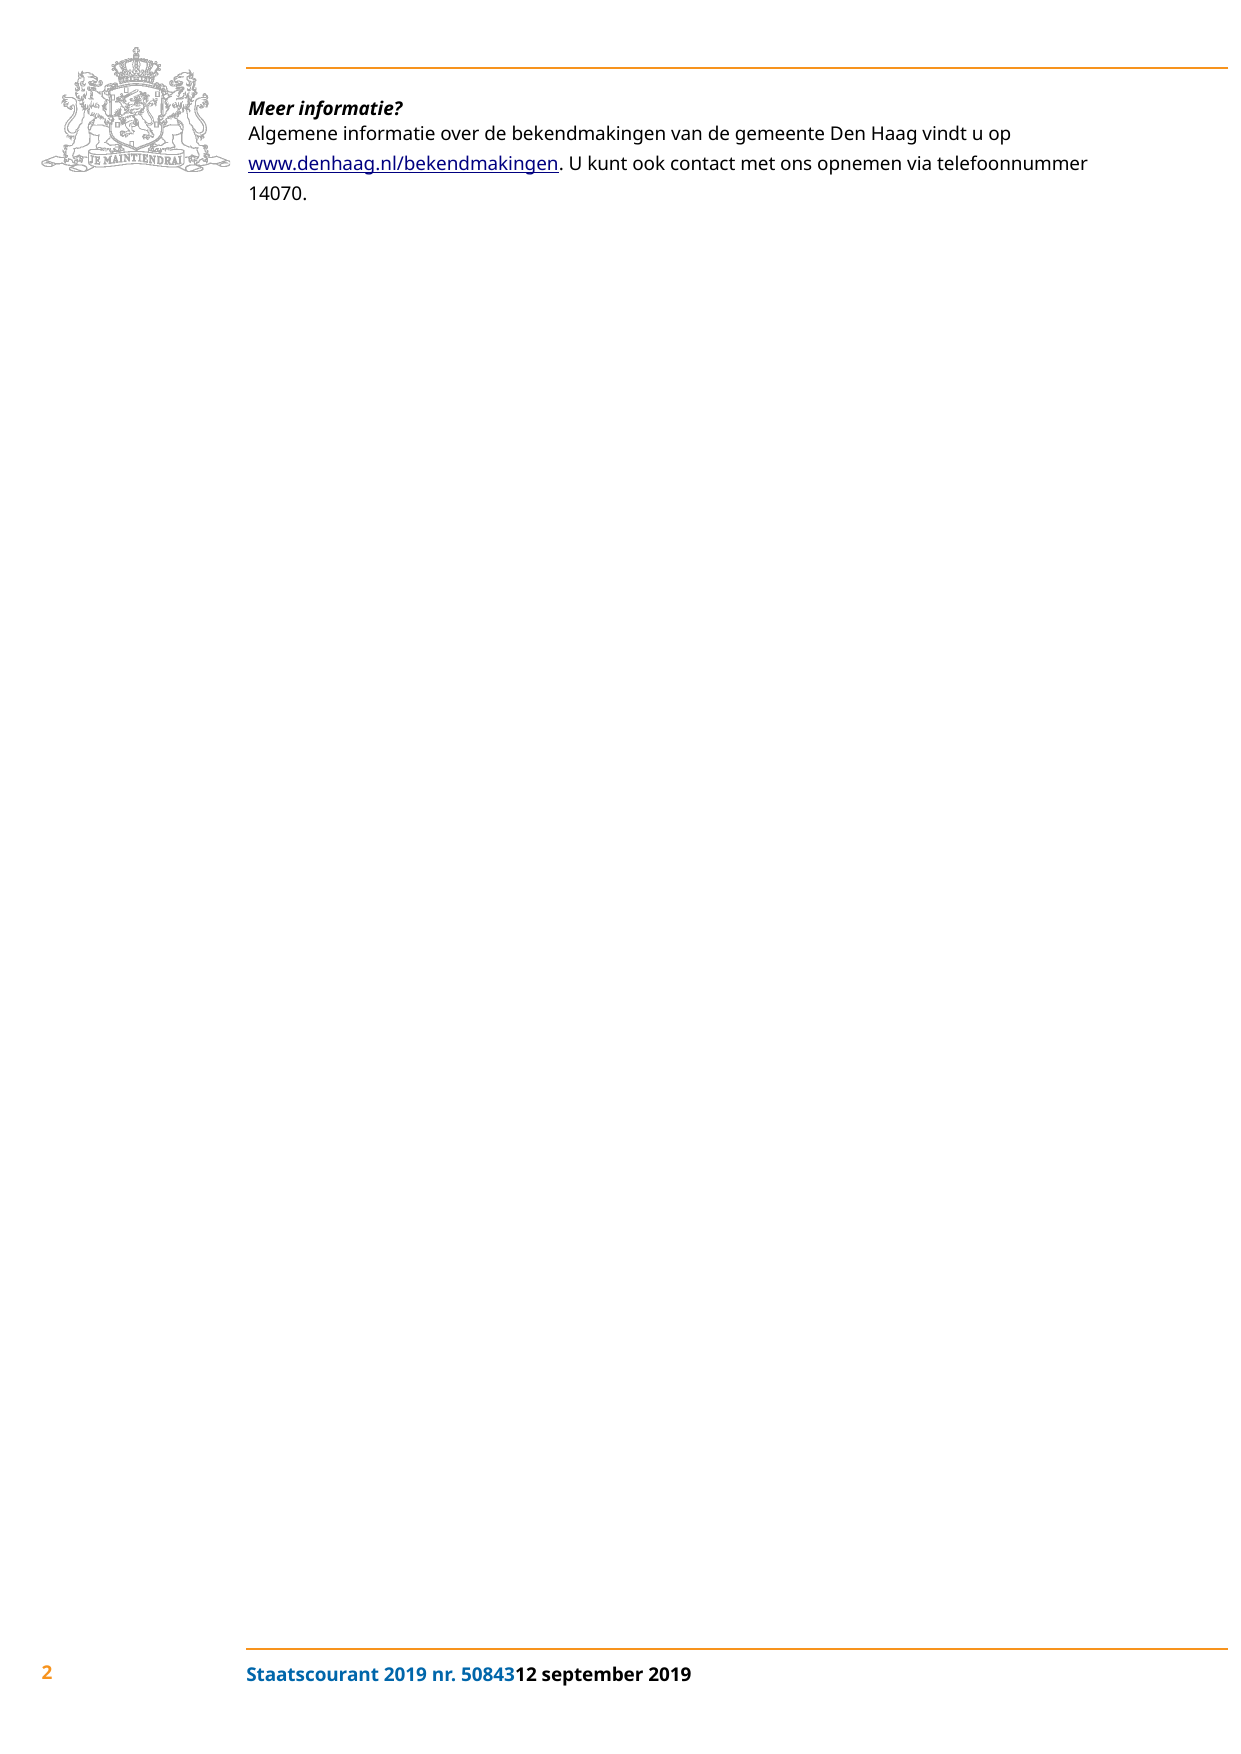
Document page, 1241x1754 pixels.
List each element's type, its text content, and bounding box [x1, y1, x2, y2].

text Meer informatie? [248, 95, 1152, 121]
text Algemene informatie over de bekendmakingen van de gemeente Den Haag vindt u op www.denhaag.nl/bekendmakingen. U kunt ook contact met ons opnemen via telefoonnummer 14070. [248, 121, 1152, 205]
picture [41, 47, 231, 172]
